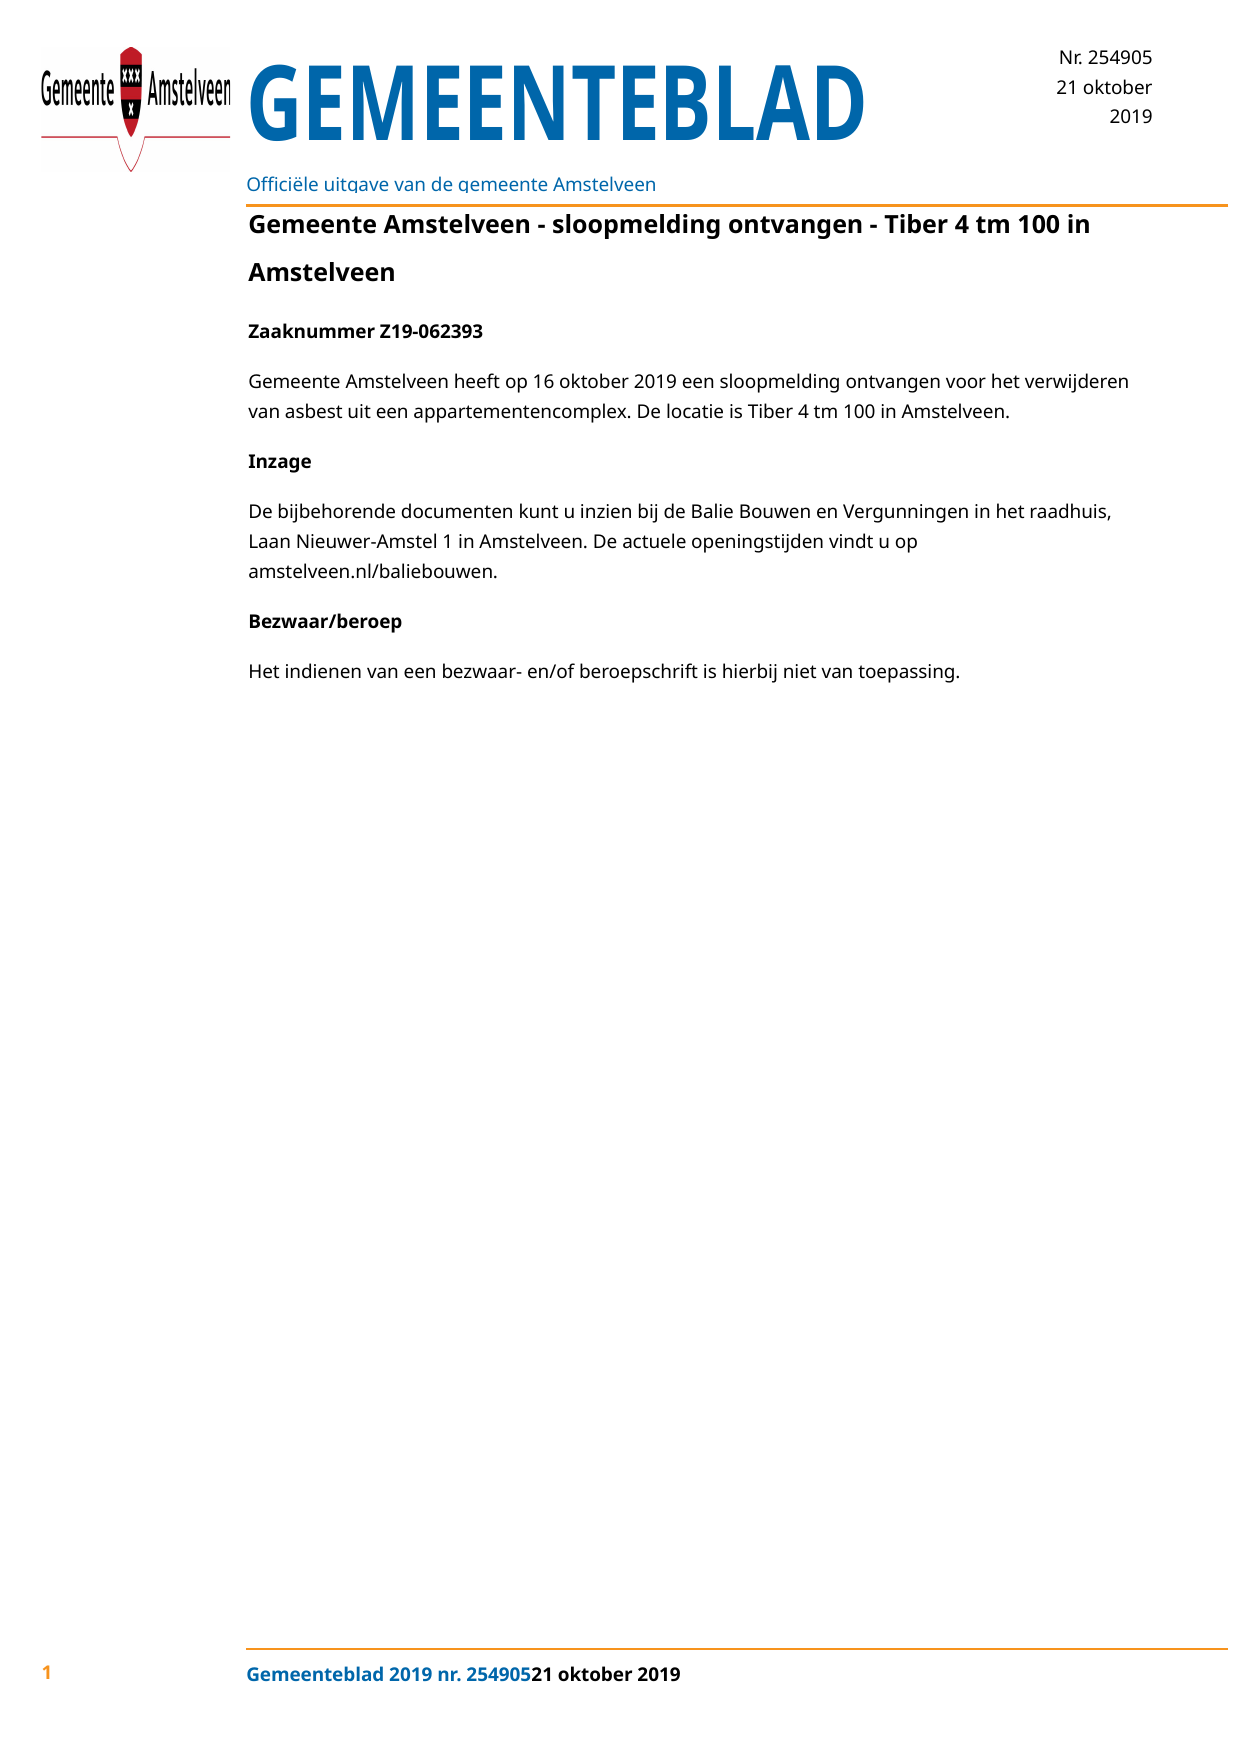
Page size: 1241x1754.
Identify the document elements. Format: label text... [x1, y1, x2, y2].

text Zaaknummer Z19-062393 [248, 318, 1152, 344]
text De bijbehorende documenten kunt u inzien bij de Balie Bouwen en Vergunningen in het raadhuis, Laan Nieuwer-Amstel 1 in Amstelveen. De actuele openingstijden vindt u op amstelveen.nl/baliebouwen. [248, 499, 1152, 584]
picture [41, 47, 231, 172]
text Het indienen van een bezwaar- en/of beroepschrift is hierbij niet van toepassing. [248, 659, 1152, 684]
text Gemeente Amstelveen - sloopmelding ontvangen - Tiber 4 tm 100 in Amstelveen [248, 207, 1152, 288]
text Bezwaar/beroep [248, 608, 1152, 634]
text Gemeente Amstelveen heeft op 16 oktober 2019 een sloopmelding ontvangen voor het verwijderen van asbest uit een appartementencomplex. De locatie is Tiber 4 tm 100 in Amstelveen. [248, 368, 1152, 424]
text Inzage [248, 448, 1152, 474]
